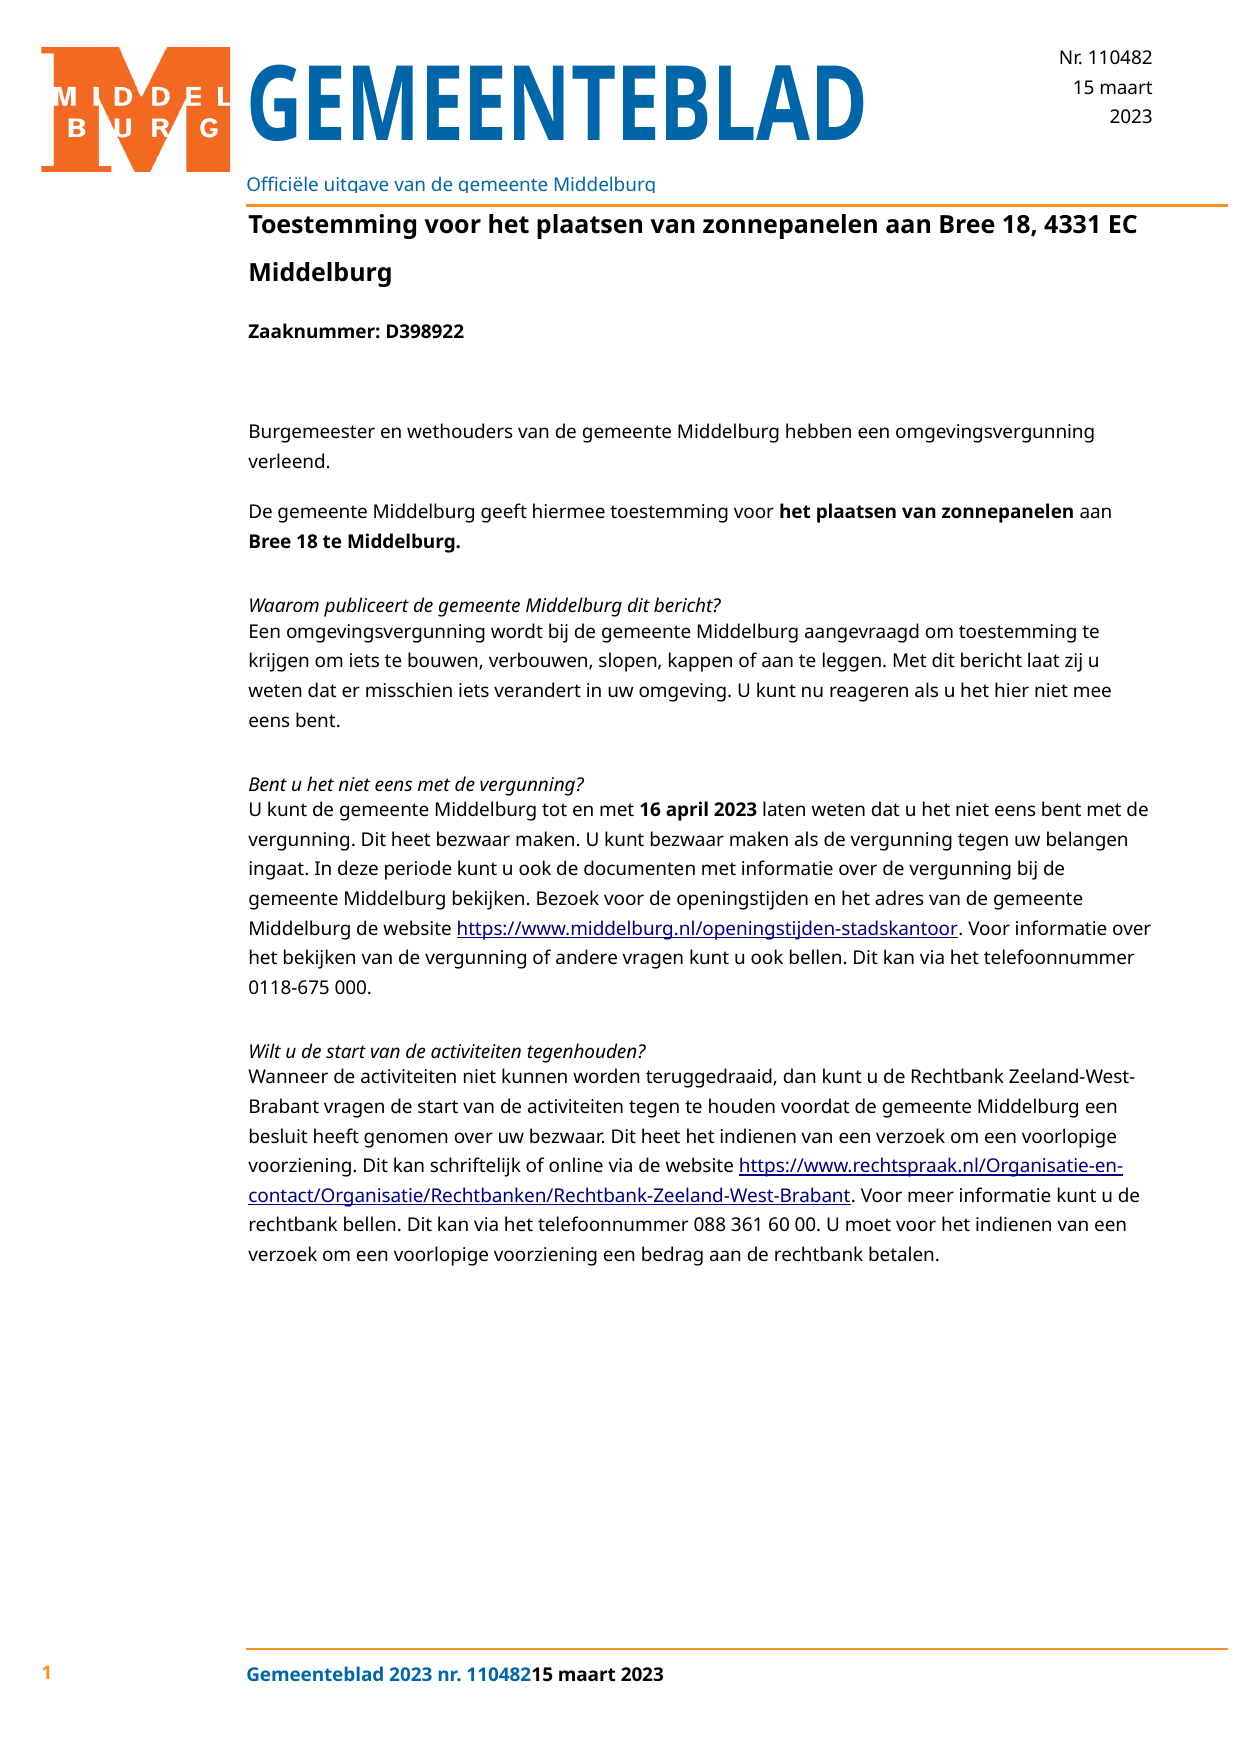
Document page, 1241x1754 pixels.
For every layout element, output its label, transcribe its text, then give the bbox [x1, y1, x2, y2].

text Toestemming voor het plaatsen van zonnepanelen aan Bree 18, 4331 EC Middelburg [248, 207, 1152, 288]
text Zaaknummer: D398922 [248, 318, 1152, 344]
text Waarom publiceert de gemeente Middelburg dit bericht? [248, 592, 1152, 618]
text Wilt u de start van de activiteiten tegenhouden? [248, 1038, 1152, 1064]
text Burgemeester en wethouders van de gemeente Middelburg hebben een omgevingsvergunning verleend. [248, 419, 1152, 474]
text Wanneer de activiteiten niet kunnen worden teruggedraaid, dan kunt u de Rechtbank Zeeland-West-Brabant vragen de start van de activiteiten tegen te houden voordat de gemeente Middelburg een besluit heeft genomen over uw bezwaar. Dit heet het indienen van een verzoek om een voorlopige voorziening. Dit kan schriftelijk of online via de website https://www.rechtspraak.nl/Organisatie-en-contact/Organisatie/Rechtbanken/Rechtbank-Zeeland-West-Brabant. Voor meer informatie kunt u de rechtbank bellen. Dit kan via het telefoonnummer 088 361 60 00. U moet voor het indienen van een verzoek om een voorlopige voorziening een bedrag aan de rechtbank betalen. [248, 1064, 1152, 1267]
picture [41, 47, 231, 172]
text De gemeente Middelburg geeft hiermee toestemming voor het plaatsen van zonnepanelen aan Bree 18 te Middelburg. [248, 499, 1152, 554]
text Een omgevingsvergunning wordt bij de gemeente Middelburg aangevraagd om toestemming te krijgen om iets te bouwen, verbouwen, slopen, kappen of aan te leggen. Met dit bericht laat zij u weten dat er misschien iets verandert in uw omgeving. U kunt nu reageren als u het hier niet mee eens bent. [248, 618, 1152, 732]
text Bent u het niet eens met de vergunning? [248, 771, 1152, 796]
text U kunt de gemeente Middelburg tot en met 16 april 2023 laten weten dat u het niet eens bent met de vergunning. Dit heet bezwaar maken. U kunt bezwaar maken als de vergunning tegen uw belangen ingaat. In deze periode kunt u ook de documenten met informatie over de vergunning bij de gemeente Middelburg bekijken. Bezoek voor de openingstijden en het adres van de gemeente Middelburg de website https://www.middelburg.nl/openingstijden-stadskantoor. Voor informatie over het bekijken van de vergunning of andere vragen kunt u ook bellen. Dit kan via het telefoonnummer 0118-675 000. [248, 796, 1152, 1000]
